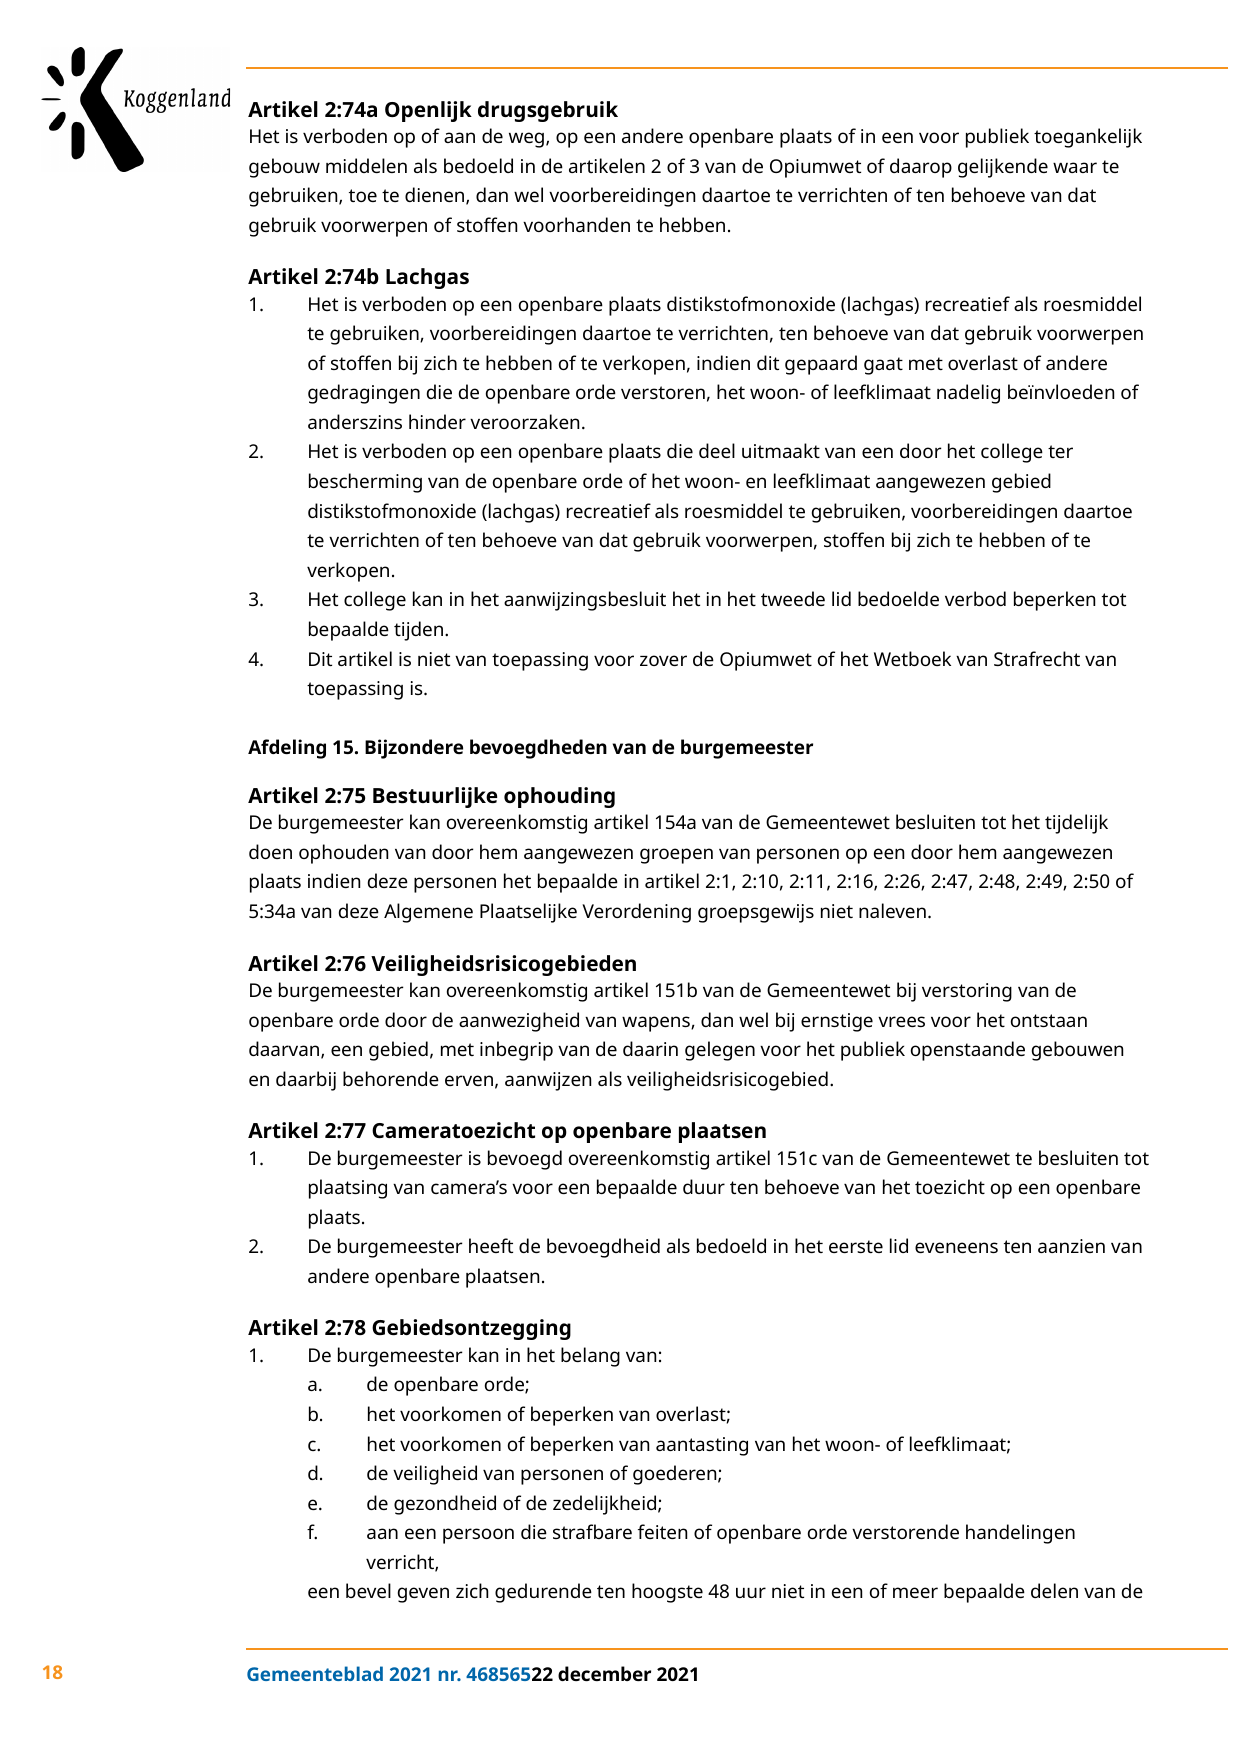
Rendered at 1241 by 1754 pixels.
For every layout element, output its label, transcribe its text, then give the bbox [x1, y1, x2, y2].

text De burgemeester kan overeenkomstig artikel 151b van de Gemeentewet bij verstoring van de openbare orde door de aanwezigheid van wapens, dan wel bij ernstige vrees voor het ontstaan daarvan, een gebied, met inbegrip van de daarin gelegen voor het publiek openstaande gebouwen en daarbij behorende erven, aanwijzen als veiligheidsrisicogebied. [248, 977, 1152, 1092]
list het voorkomen of beperken van overlast; [307, 1401, 1152, 1427]
text Artikel 2:78 Gebiedsontzegging [248, 1313, 1152, 1342]
list De burgemeester heeft de bevoegdheid als bedoeld in het eerste lid eveneens ten aanzien van andere openbare plaatsen. [248, 1233, 1152, 1289]
text Het is verboden op of aan de weg, op een andere openbare plaats of in een voor publiek toegankelijk gebouw middelen als bedoeld in de artikelen 2 of 3 van de Opiumwet of daarop gelijkende waar te gebruiken, toe te dienen, dan wel voorbereidingen daartoe te verrichten of ten behoeve van dat gebruik voorwerpen of stoffen voorhanden te hebben. [248, 123, 1152, 238]
text Artikel 2:77 Cameratoezicht op openbare plaatsen [248, 1116, 1152, 1145]
picture [41, 47, 231, 172]
list De burgemeester is bevoegd overeenkomstig artikel 151c van de Gemeentewet te besluiten tot plaatsing van camera’s voor een bepaalde duur ten behoeve van het toezicht op een openbare plaats. [248, 1145, 1152, 1230]
list aan een persoon die strafbare feiten of openbare orde verstorende handelingen verricht, [307, 1519, 1152, 1575]
text Artikel 2:74a Openlijk drugsgebruik [248, 95, 1152, 123]
text De burgemeester kan overeenkomstig artikel 154a van de Gemeentewet besluiten tot het tijdelijk doen ophouden van door hem aangewezen groepen van personen op een door hem aangewezen plaats indien deze personen het bepaalde in artikel 2:1, 2:10, 2:11, 2:16, 2:26, 2:47, 2:48, 2:49, 2:50 of 5:34a van deze Algemene Plaatselijke Verordening groepsgewijs niet naleven. [248, 809, 1152, 924]
list de veiligheid van personen of goederen; [307, 1460, 1152, 1486]
text Artikel 2:75 Bestuurlijke ophouding [248, 781, 1152, 809]
list Het is verboden op een openbare plaats die deel uitmaakt van een door het college ter bescherming van de openbare orde of het woon- en leefklimaat aangewezen gebied distikstofmonoxide (lachgas) recreatief als roesmiddel te gebruiken, voorbereidingen daartoe te verrichten of ten behoeve van dat gebruik voorwerpen, stoffen bij zich te hebben of te verkopen. [248, 439, 1152, 583]
list het voorkomen of beperken van aantasting van het woon- of leefklimaat; [307, 1431, 1152, 1456]
list Het college kan in het aanwijzingsbesluit het in het tweede lid bedoelde verbod beperken tot bepaalde tijden. [248, 587, 1152, 642]
list een bevel geven zich gedurende ten hoogste 48 uur niet in een of meer bepaalde delen van de [248, 1579, 1152, 1604]
text Artikel 2:74b Lachgas [248, 262, 1152, 291]
text Artikel 2:76 Veiligheidsrisicogebieden [248, 949, 1152, 977]
list De burgemeester kan in het belang van: [248, 1342, 1152, 1368]
list Dit artikel is niet van toepassing voor zover de Opiumwet of het Wetboek van Strafrecht van toepassing is. [248, 646, 1152, 701]
list de gezondheid of de zedelijkheid; [307, 1490, 1152, 1516]
list de openbare orde; [307, 1372, 1152, 1397]
text Afdeling 15. Bijzondere bevoegdheden van de burgemeester [248, 734, 1152, 760]
list Het is verboden op een openbare plaats distikstofmonoxide (lachgas) recreatief als roesmiddel te gebruiken, voorbereidingen daartoe te verrichten, ten behoeve van dat gebruik voorwerpen of stoffen bij zich te hebben of te verkopen, indien dit gepaard gaat met overlast of andere gedragingen die de openbare orde verstoren, het woon- of leefklimaat nadelig beïnvloeden of anderszins hinder veroorzaken. [248, 291, 1152, 435]
